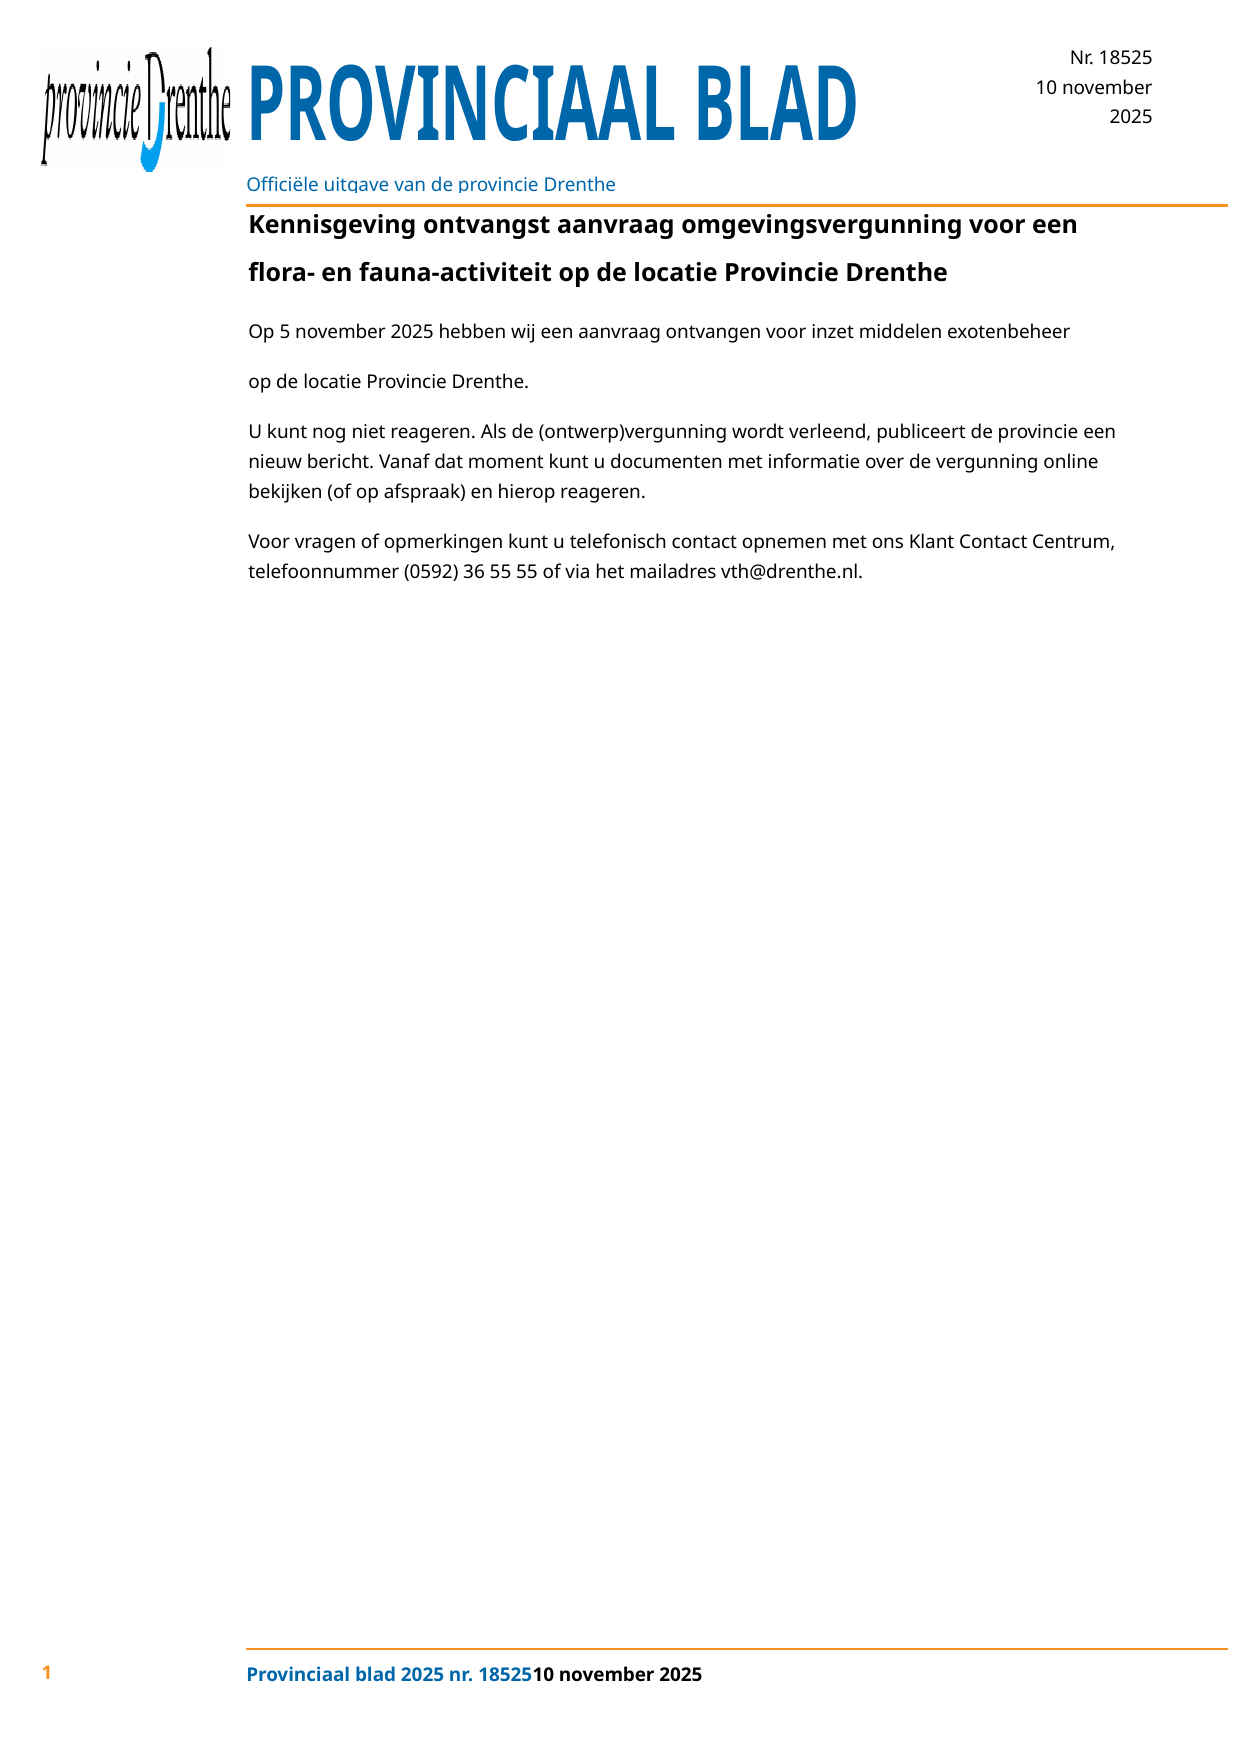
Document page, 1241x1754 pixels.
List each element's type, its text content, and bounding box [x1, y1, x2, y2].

text Voor vragen of opmerkingen kunt u telefonisch contact opnemen met ons Klant Contact Centrum, telefoonnummer (0592) 36 55 55 of via het mailadres vth@drenthe.nl. [248, 528, 1152, 584]
text Op 5 november 2025 hebben wij een aanvraag ontvangen voor inzet middelen exotenbeheer [248, 318, 1152, 344]
text U kunt nog niet reageren. Als de (ontwerp)vergunning wordt verleend, publiceert de provincie een nieuw bericht. Vanaf dat moment kunt u documenten met informatie over de vergunning online bekijken (of op afspraak) en hierop reageren. [248, 419, 1152, 504]
text Kennisgeving ontvangst aanvraag omgevingsvergunning voor een flora- en fauna-activiteit op de locatie Provincie Drenthe [248, 207, 1152, 288]
text op de locatie Provincie Drenthe. [248, 368, 1152, 394]
picture [41, 47, 231, 172]
